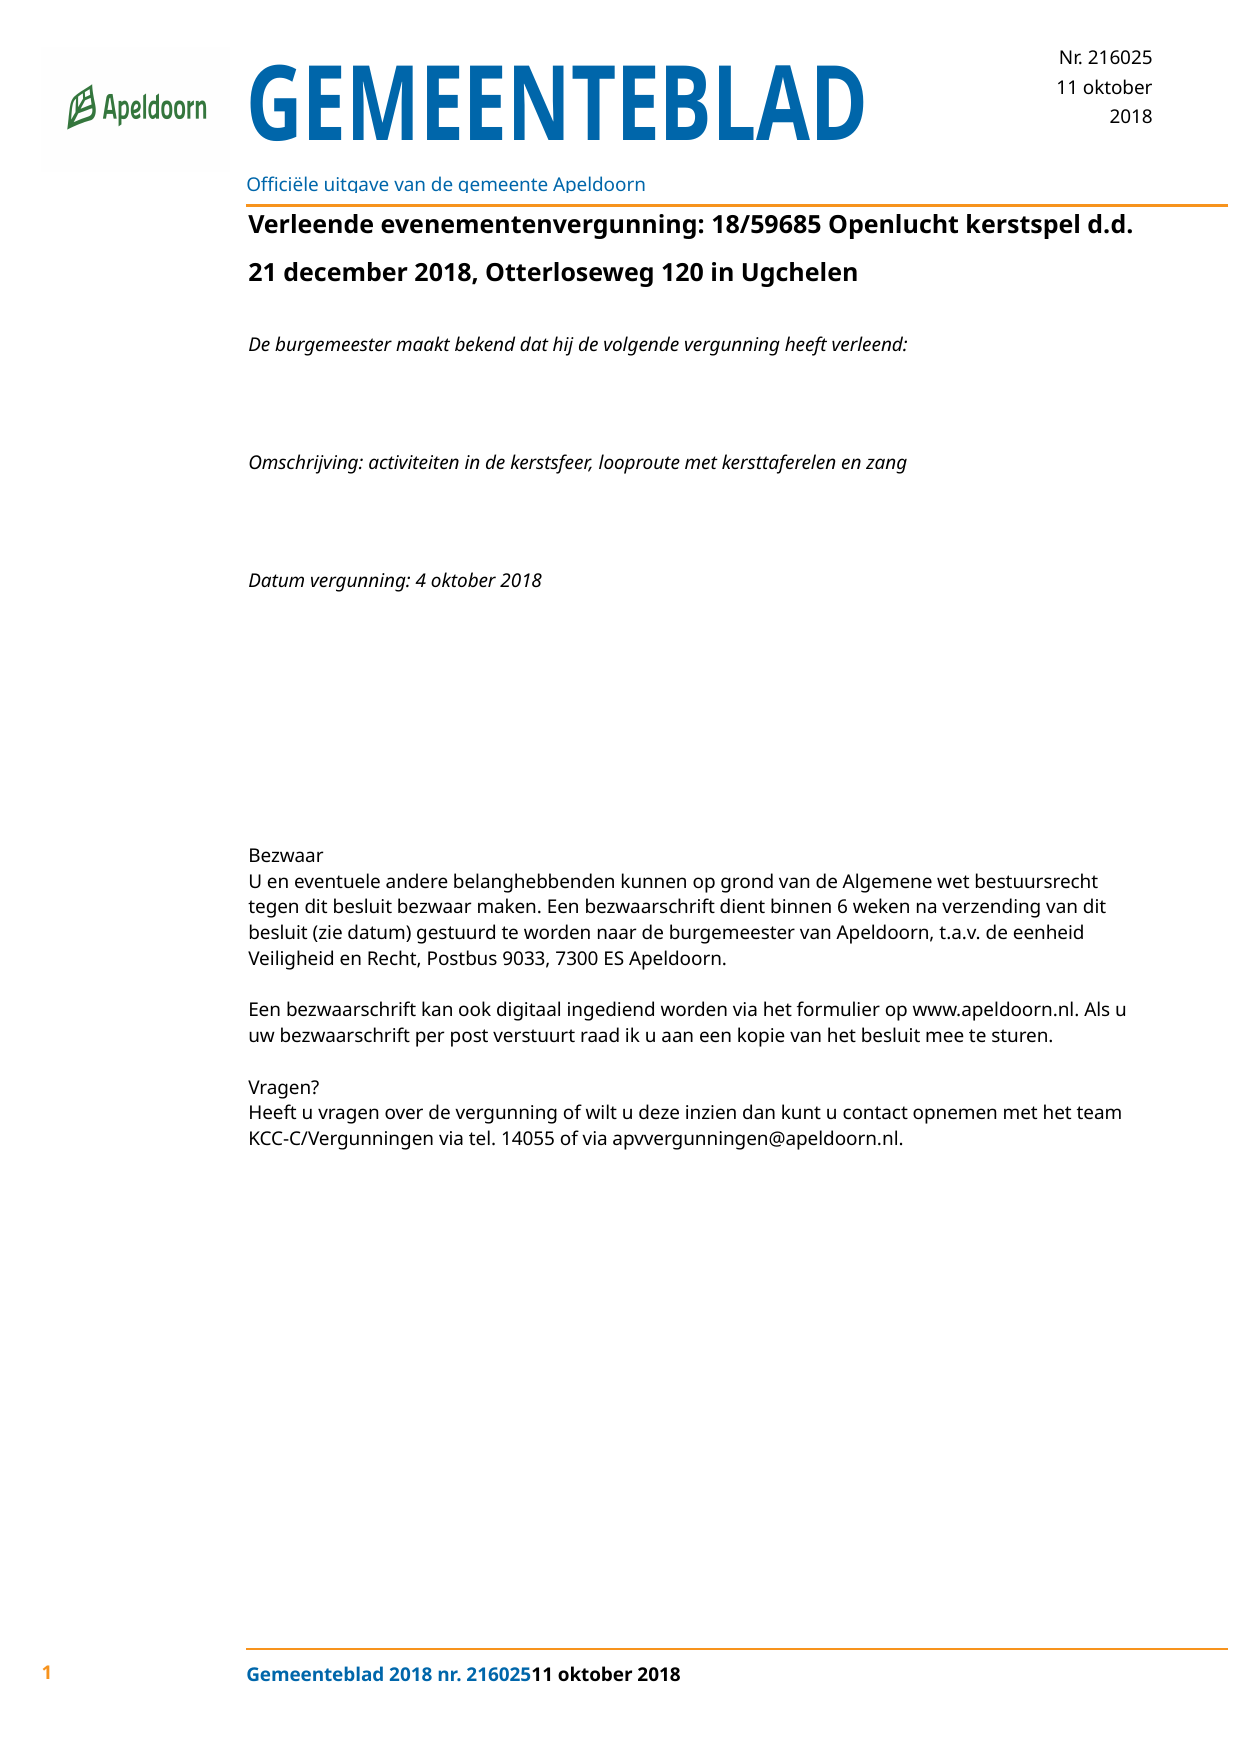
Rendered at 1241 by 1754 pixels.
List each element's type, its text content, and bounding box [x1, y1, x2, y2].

text U en eventuele andere belanghebbenden kunnen op grond van de Algemene wet bestuursrecht tegen dit besluit bezwaar maken. Een bezwaarschrift dient binnen 6 weken na verzending van dit besluit (zie datum) gestuurd te worden naar de burgemeester van Apeldoorn, t.a.v. de eenheid Veiligheid en Recht, Postbus 9033, 7300 ES Apeldoorn. [248, 868, 1152, 971]
text Bezwaar [248, 842, 1152, 868]
text Verleende evenementenvergunning: 18/59685 Openlucht kerstspel d.d. 21 december 2018, Otterloseweg 120 in Ugchelen [248, 207, 1152, 288]
text Vragen? [248, 1074, 1152, 1099]
picture [41, 47, 231, 172]
text De burgemeester maakt bekend dat hij de volgende vergunning heeft verleend: [248, 331, 1152, 357]
text Omschrijving: activiteiten in de kerstsfeer, looproute met kersttaferelen en zang [248, 449, 1152, 475]
text Datum vergunning: 4 oktober 2018 [248, 567, 1152, 593]
text Heeft u vragen over de vergunning of wilt u deze inzien dan kunt u contact opnemen met het team KCC-C/Vergunningen via tel. 14055 of via apvvergunningen@apeldoorn.nl. [248, 1099, 1152, 1151]
text Een bezwaarschrift kan ook digitaal ingediend worden via het formulier op www.apeldoorn.nl. Als u uw bezwaarschrift per post verstuurt raad ik u aan een kopie van het besluit mee te sturen. [248, 997, 1152, 1048]
